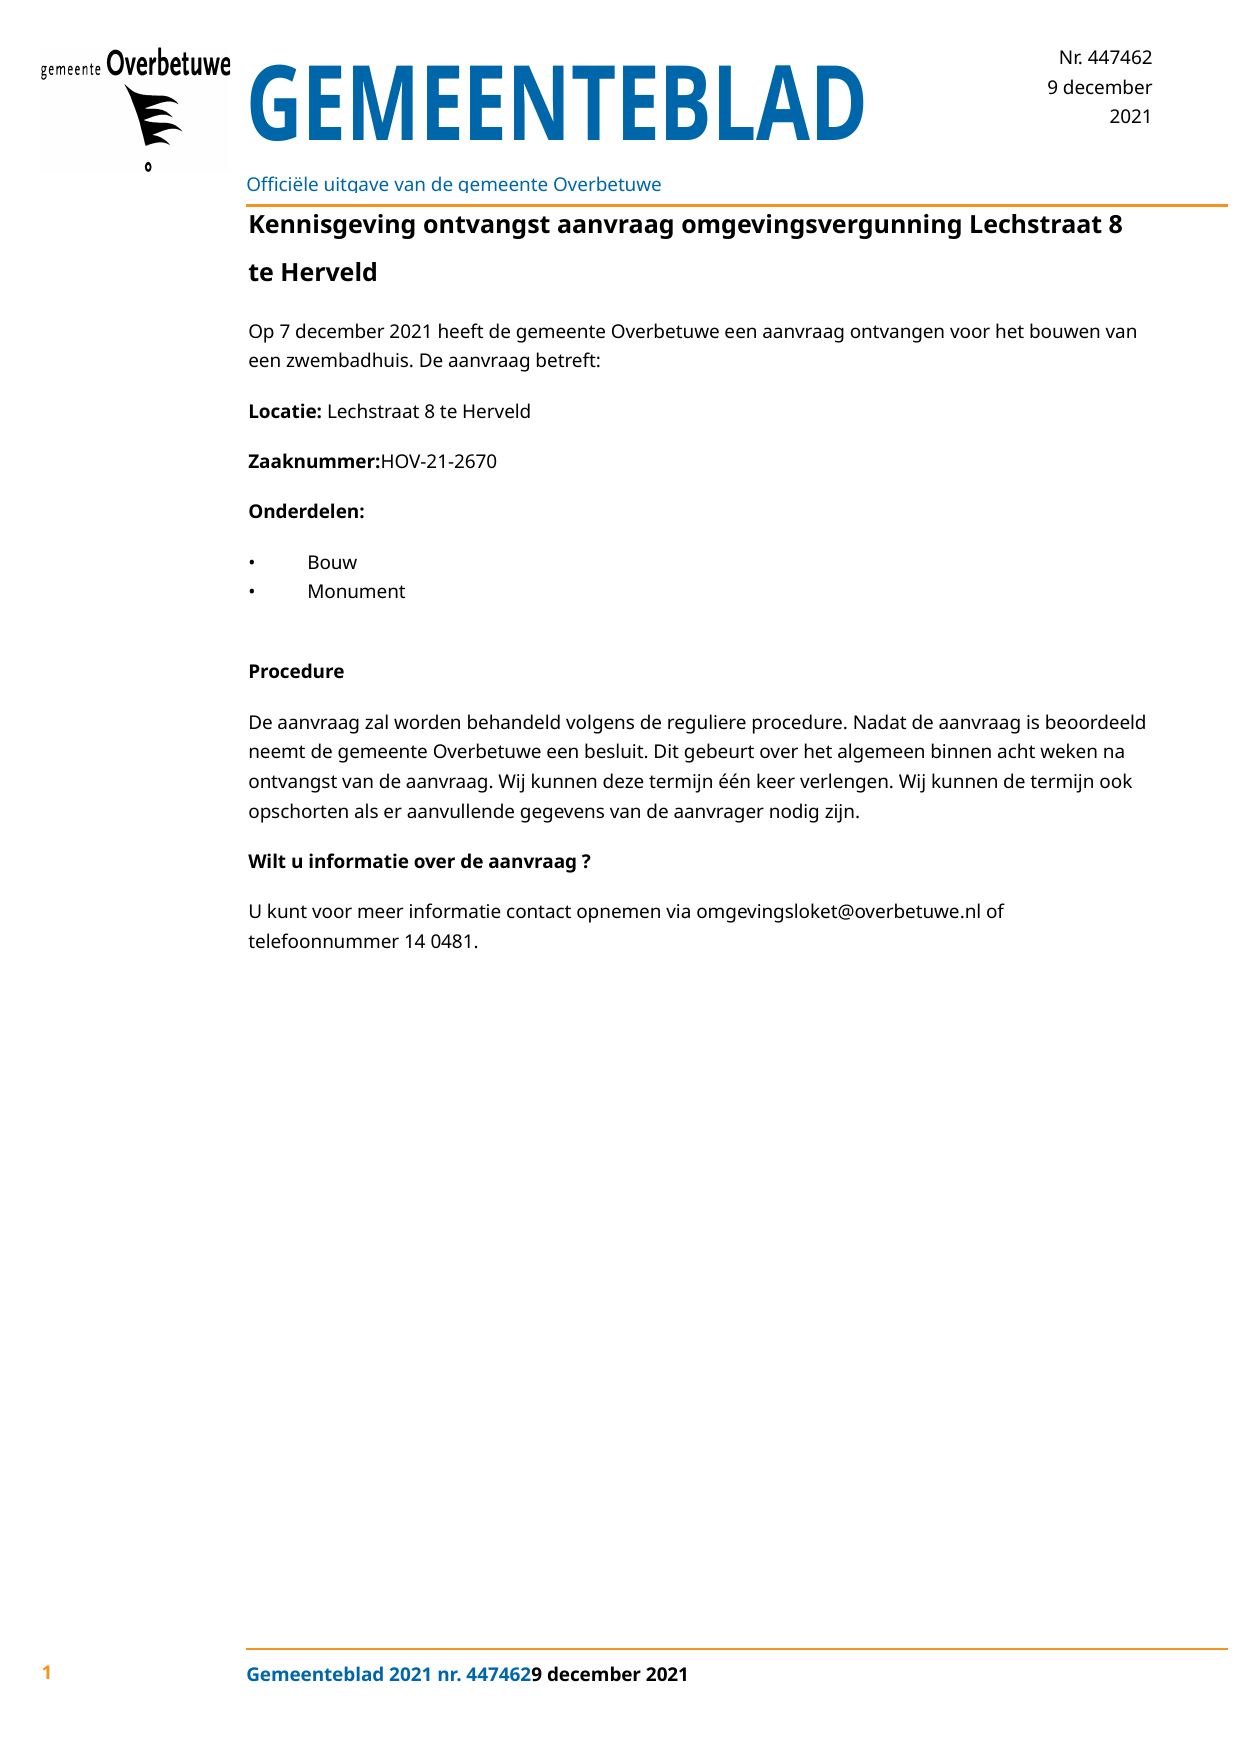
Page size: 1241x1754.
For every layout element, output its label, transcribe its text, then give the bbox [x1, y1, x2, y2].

text Procedure [248, 659, 1152, 684]
list Bouw [248, 549, 1152, 575]
text De aanvraag zal worden behandeld volgens de reguliere procedure. Nadat de aanvraag is beoordeeld neemt de gemeente Overbetuwe een besluit. Dit gebeurt over het algemeen binnen acht weken na ontvangst van de aanvraag. Wij kunnen deze termijn één keer verlengen. Wij kunnen de termijn ook opschorten als er aanvullende gegevens van de aanvrager nodig zijn. [248, 709, 1152, 824]
text Kennisgeving ontvangst aanvraag omgevingsvergunning Lechstraat 8 te Herveld [248, 207, 1152, 288]
text Locatie: Lechstraat 8 te Herveld [248, 398, 1152, 424]
list Monument [248, 579, 1152, 604]
text U kunt voor meer informatie contact opnemen via omgevingsloket@overbetuwe.nl of telefoonnummer 14 0481. [248, 899, 1152, 954]
picture [41, 47, 231, 172]
text Onderdelen: [248, 499, 1152, 524]
text Zaaknummer:HOV-21-2670 [248, 448, 1152, 474]
text Wilt u informatie over de aanvraag ? [248, 848, 1152, 874]
text Op 7 december 2021 heeft de gemeente Overbetuwe een aanvraag ontvangen voor het bouwen van een zwembadhuis. De aanvraag betreft: [248, 318, 1152, 373]
